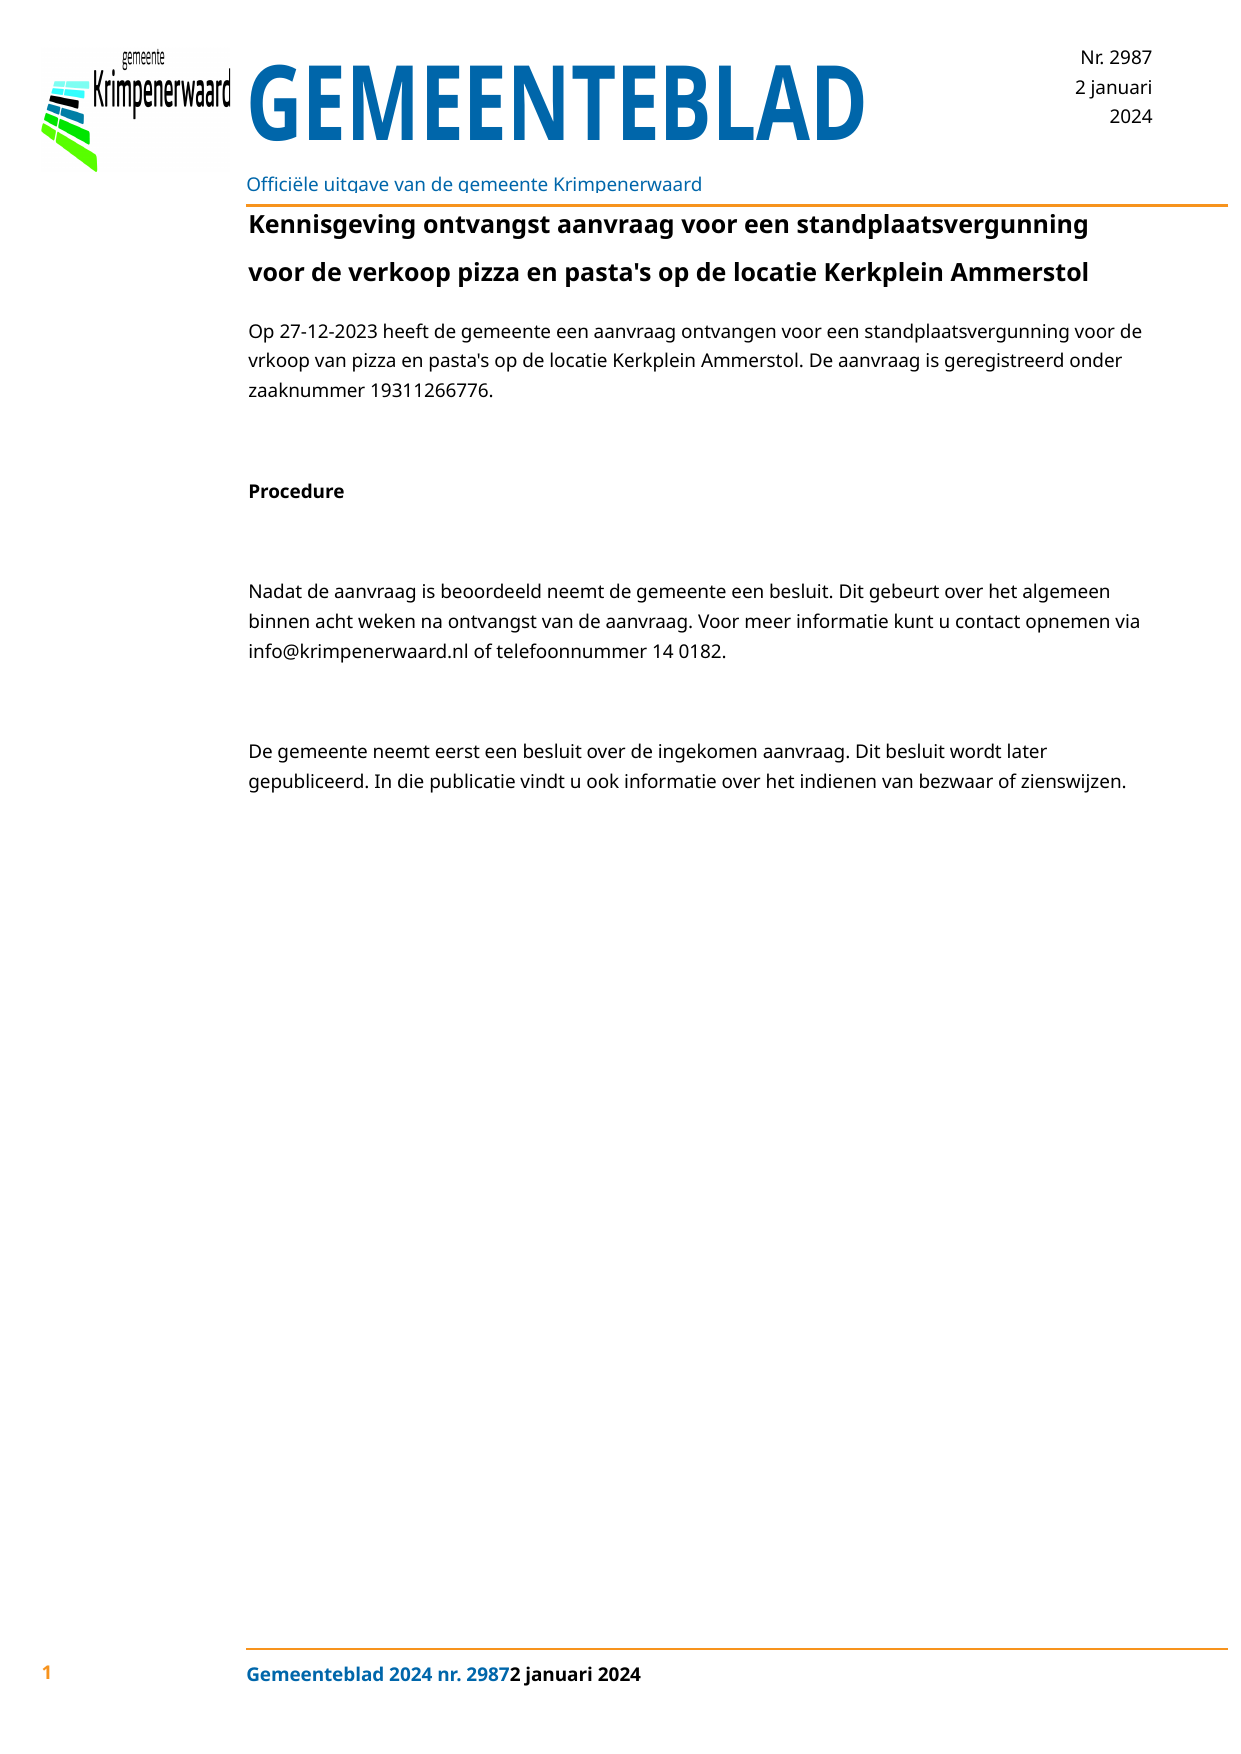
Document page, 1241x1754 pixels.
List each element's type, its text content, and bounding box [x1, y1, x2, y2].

picture [41, 47, 231, 172]
text Op 27-12-2023 heeft de gemeente een aanvraag ontvangen voor een standplaatsvergunning voor de vrkoop van pizza en pasta's op de locatie Kerkplein Ammerstol. De aanvraag is geregistreerd onder zaaknummer 19311266776. [248, 318, 1152, 403]
text Kennisgeving ontvangst aanvraag voor een standplaatsvergunning voor de verkoop pizza en pasta's op de locatie Kerkplein Ammerstol [248, 207, 1152, 288]
text Procedure [248, 478, 1152, 504]
text De gemeente neemt eerst een besluit over de ingekomen aanvraag. Dit besluit wordt later gepubliceerd. In die publicatie vindt u ook informatie over het indienen van bezwaar of zienswijzen. [248, 739, 1152, 794]
text Nadat de aanvraag is beoordeeld neemt de gemeente een besluit. Dit gebeurt over het algemeen binnen acht weken na ontvangst van de aanvraag. Voor meer informatie kunt u contact opnemen via info@krimpenerwaard.nl of telefoonnummer 14 0182. [248, 579, 1152, 664]
